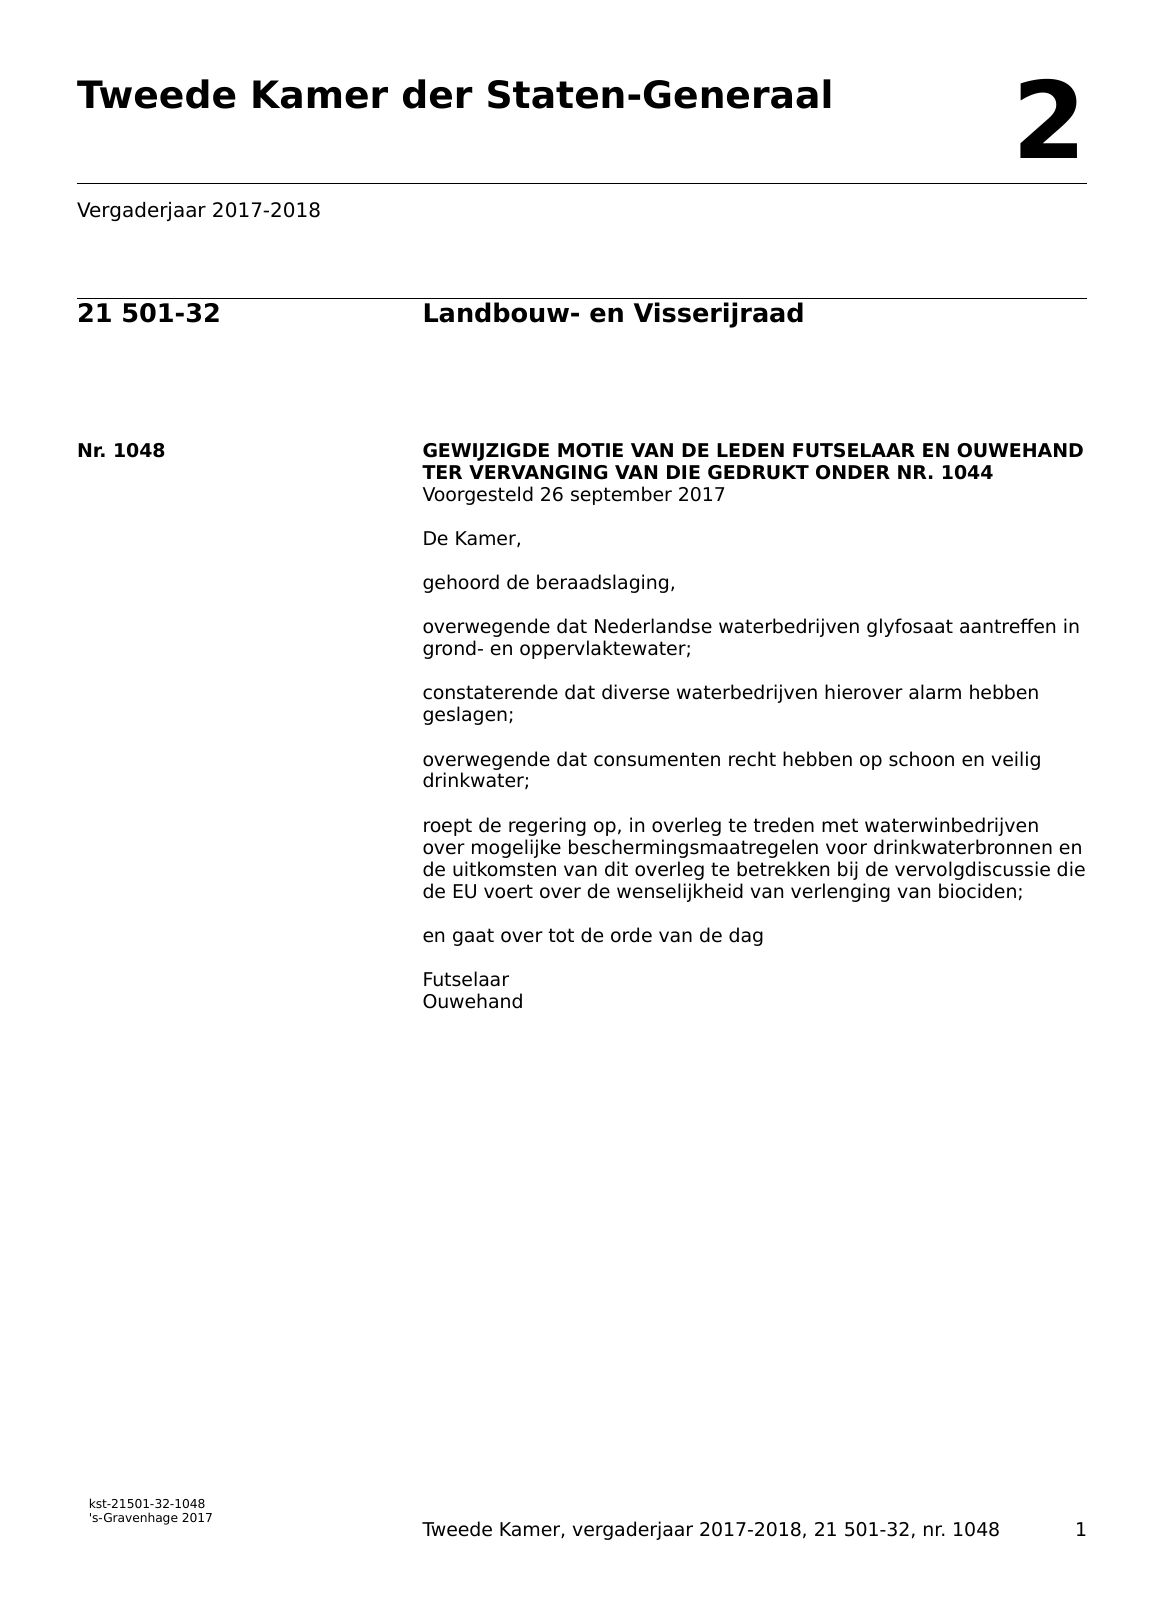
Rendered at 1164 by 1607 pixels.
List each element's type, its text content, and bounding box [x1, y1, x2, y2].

text overwegende dat consumenten recht hebben op schoon en veilig drinkwater; [422, 748, 1087, 792]
text kst-21501-32-1048 [88, 1497, 323, 1511]
table_cell Vergaderjaar 2017-2018 [77, 184, 1087, 298]
text constaterende dat diverse waterbedrijven hierover alarm hebben geslagen; [422, 682, 1087, 726]
table_header 2 [886, 59, 1087, 183]
text en gaat over tot de orde van de dag [422, 925, 1087, 947]
subtitle Nr. 1048 GEWIJZIGDE MOTIE VAN DE LEDEN FUTSELAAR EN OUWEHAND TER VERVANGING VAN DIE GEDRUKT ONDER NR. 1044 [77, 440, 1087, 484]
text overwegende dat Nederlandse waterbedrijven glyfosaat aantreffen in grond- en oppervlaktewater; [422, 616, 1087, 660]
table_header Tweede Kamer der Staten-Generaal [77, 59, 886, 183]
text Voorgesteld 26 september 2017 [422, 484, 1087, 506]
text De Kamer, [422, 528, 1087, 550]
text Ouwehand [422, 991, 1087, 1013]
text Futselaar [422, 969, 1087, 991]
text 's-Gravenhage 2017 [88, 1511, 323, 1525]
text roept de regering op, in overleg te treden met waterwinbedrijven over mogelijke beschermingsmaatregelen voor drinkwaterbronnen en de uitkomsten van dit overleg te betrekken bij de vervolgdiscussie die de EU voert over de wenselijkheid van verlenging van biociden; [422, 814, 1087, 902]
subtitle 21 501-32 Landbouw- en Visserijraad [77, 299, 1087, 329]
text gehoord de beraadslaging, [422, 572, 1087, 594]
